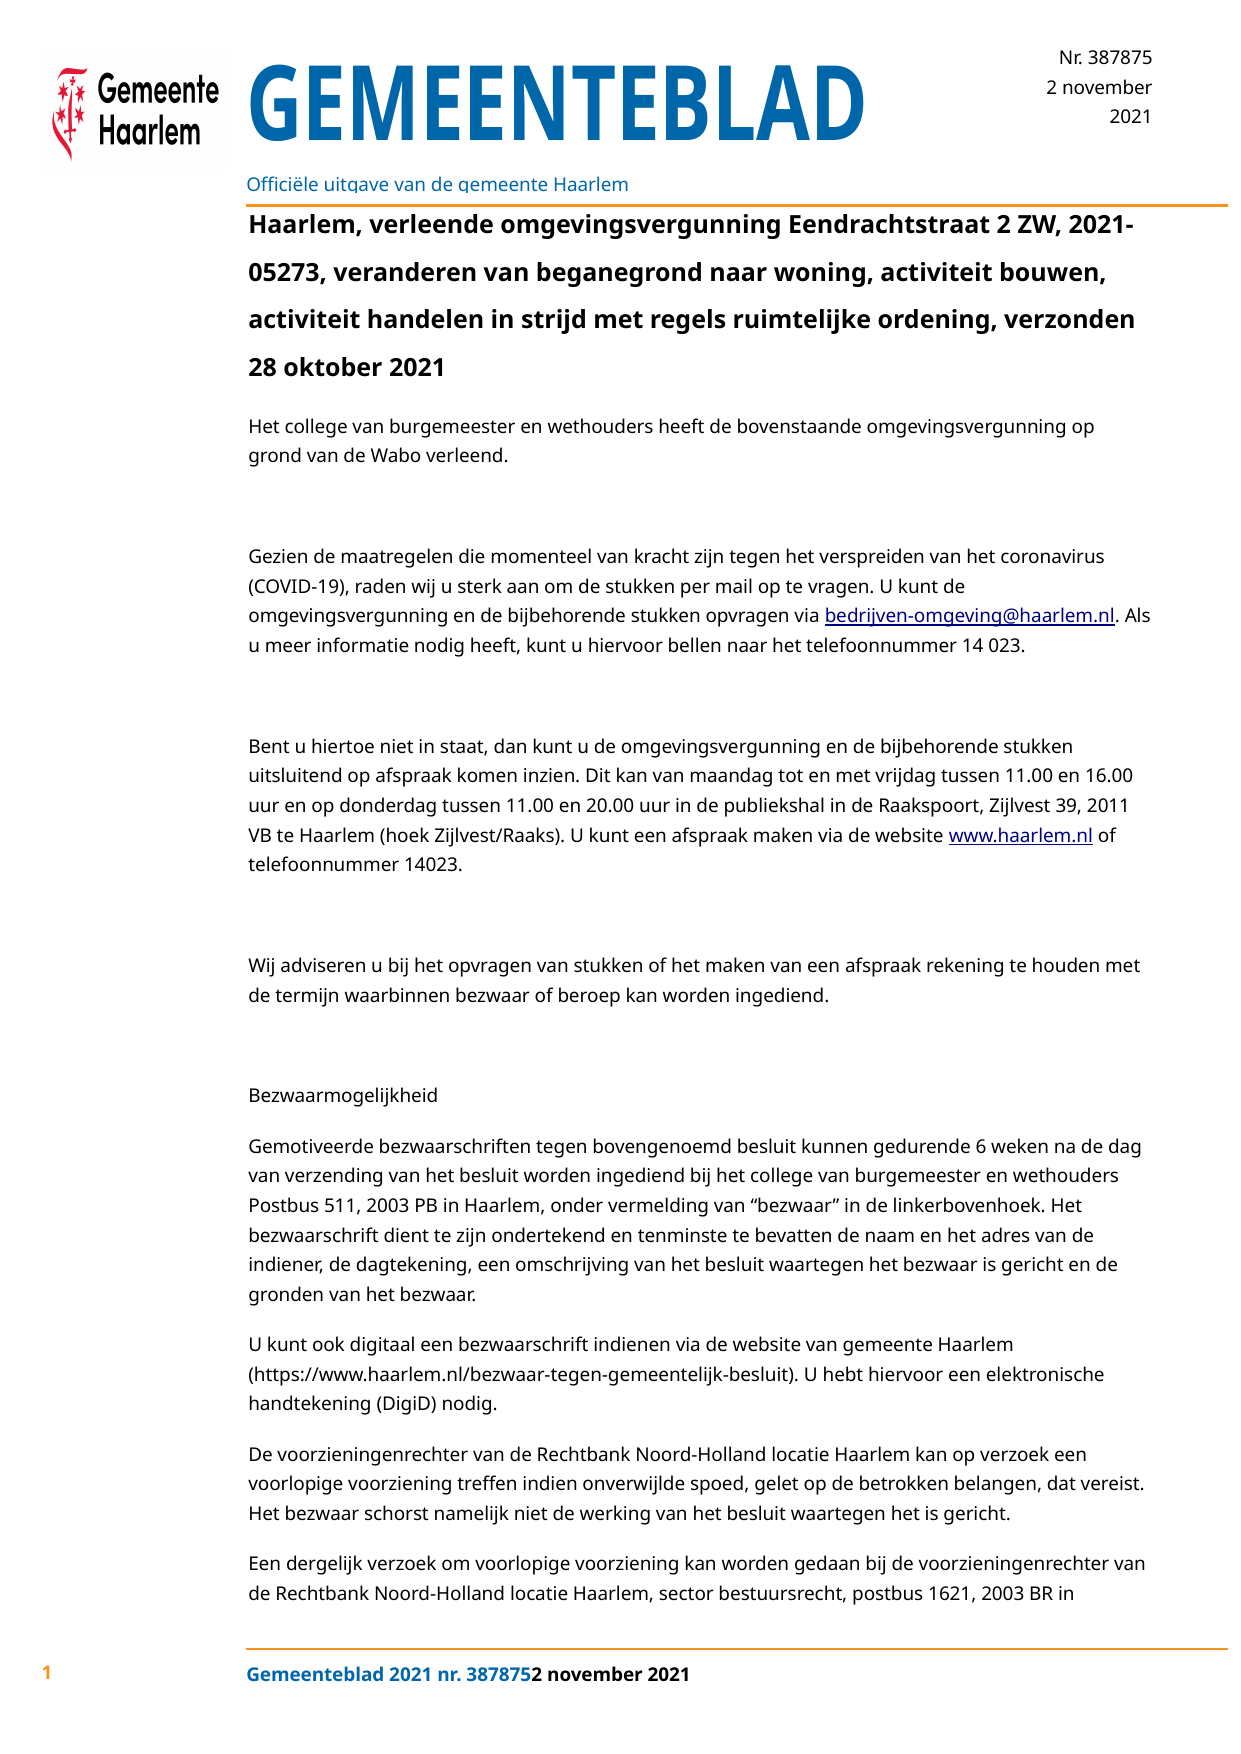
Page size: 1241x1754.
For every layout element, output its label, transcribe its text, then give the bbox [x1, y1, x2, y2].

text Bent u hiertoe niet in staat, dan kunt u de omgevingsvergunning en de bijbehorende stukken uitsluitend op afspraak komen inzien. Dit kan van maandag tot en met vrijdag tussen 11.00 en 16.00 uur en op donderdag tussen 11.00 en 20.00 uur in de publiekshal in de Raakspoort, Zijlvest 39, 2011 VB te Haarlem (hoek Zijlvest/Raaks). U kunt een afspraak maken via de website www.haarlem.nl of telefoonnummer 14023. [248, 733, 1152, 877]
text Het college van burgemeester en wethouders heeft de bovenstaande omgevingsvergunning op grond van de Wabo verleend. [248, 413, 1152, 468]
text De voorzieningenrechter van de Rechtbank Noord-Holland locatie Haarlem kan op verzoek een voorlopige voorziening treffen indien onverwijlde spoed, gelet op de betrokken belangen, dat vereist. Het bezwaar schorst namelijk niet de werking van het besluit waartegen het is gericht. [248, 1441, 1152, 1526]
text Wij adviseren u bij het opvragen van stukken of het maken van een afspraak rekening te houden met de termijn waarbinnen bezwaar of beroep kan worden ingediend. [248, 952, 1152, 1008]
text Bezwaarmogelijkheid [248, 1083, 1152, 1108]
text Gemotiveerde bezwaarschriften tegen bovengenoemd besluit kunnen gedurende 6 weken na de dag van verzending van het besluit worden ingediend bij het college van burgemeester en wethouders Postbus 511, 2003 PB in Haarlem, onder vermelding van “bezwaar” in de linkerbovenhoek. Het bezwaarschrift dient te zijn ondertekend en tenminste te bevatten de naam en het adres van de indiener, de dagtekening, een omschrijving van het besluit waartegen het bezwaar is gericht en de gronden van het bezwaar. [248, 1133, 1152, 1307]
text U kunt ook digitaal een bezwaarschrift indienen via de website van gemeente Haarlem (https://www.haarlem.nl/bezwaar-tegen-gemeentelijk-besluit). U hebt hiervoor een elektronische handtekening (DigiD) nodig. [248, 1331, 1152, 1416]
picture [41, 47, 231, 172]
text Een dergelijk verzoek om voorlopige voorziening kan worden gedaan bij de voorzieningenrechter van de Rechtbank Noord-Holland locatie Haarlem, sector bestuursrecht, postbus 1621, 2003 BR in [248, 1551, 1152, 1606]
text Haarlem, verleende omgevingsvergunning Eendrachtstraat 2 ZW, 2021-05273, veranderen van beganegrond naar woning, activiteit bouwen, activiteit handelen in strijd met regels ruimtelijke ordening, verzonden 28 oktober 2021 [248, 207, 1152, 384]
text Gezien de maatregelen die momenteel van kracht zijn tegen het verspreiden van het coronavirus (COVID-19), raden wij u sterk aan om de stukken per mail op te vragen. U kunt de omgevingsvergunning en de bijbehorende stukken opvragen via bedrijven-omgeving@haarlem.nl. Als u meer informatie nodig heeft, kunt u hiervoor bellen naar het telefoonnummer 14 023. [248, 543, 1152, 658]
